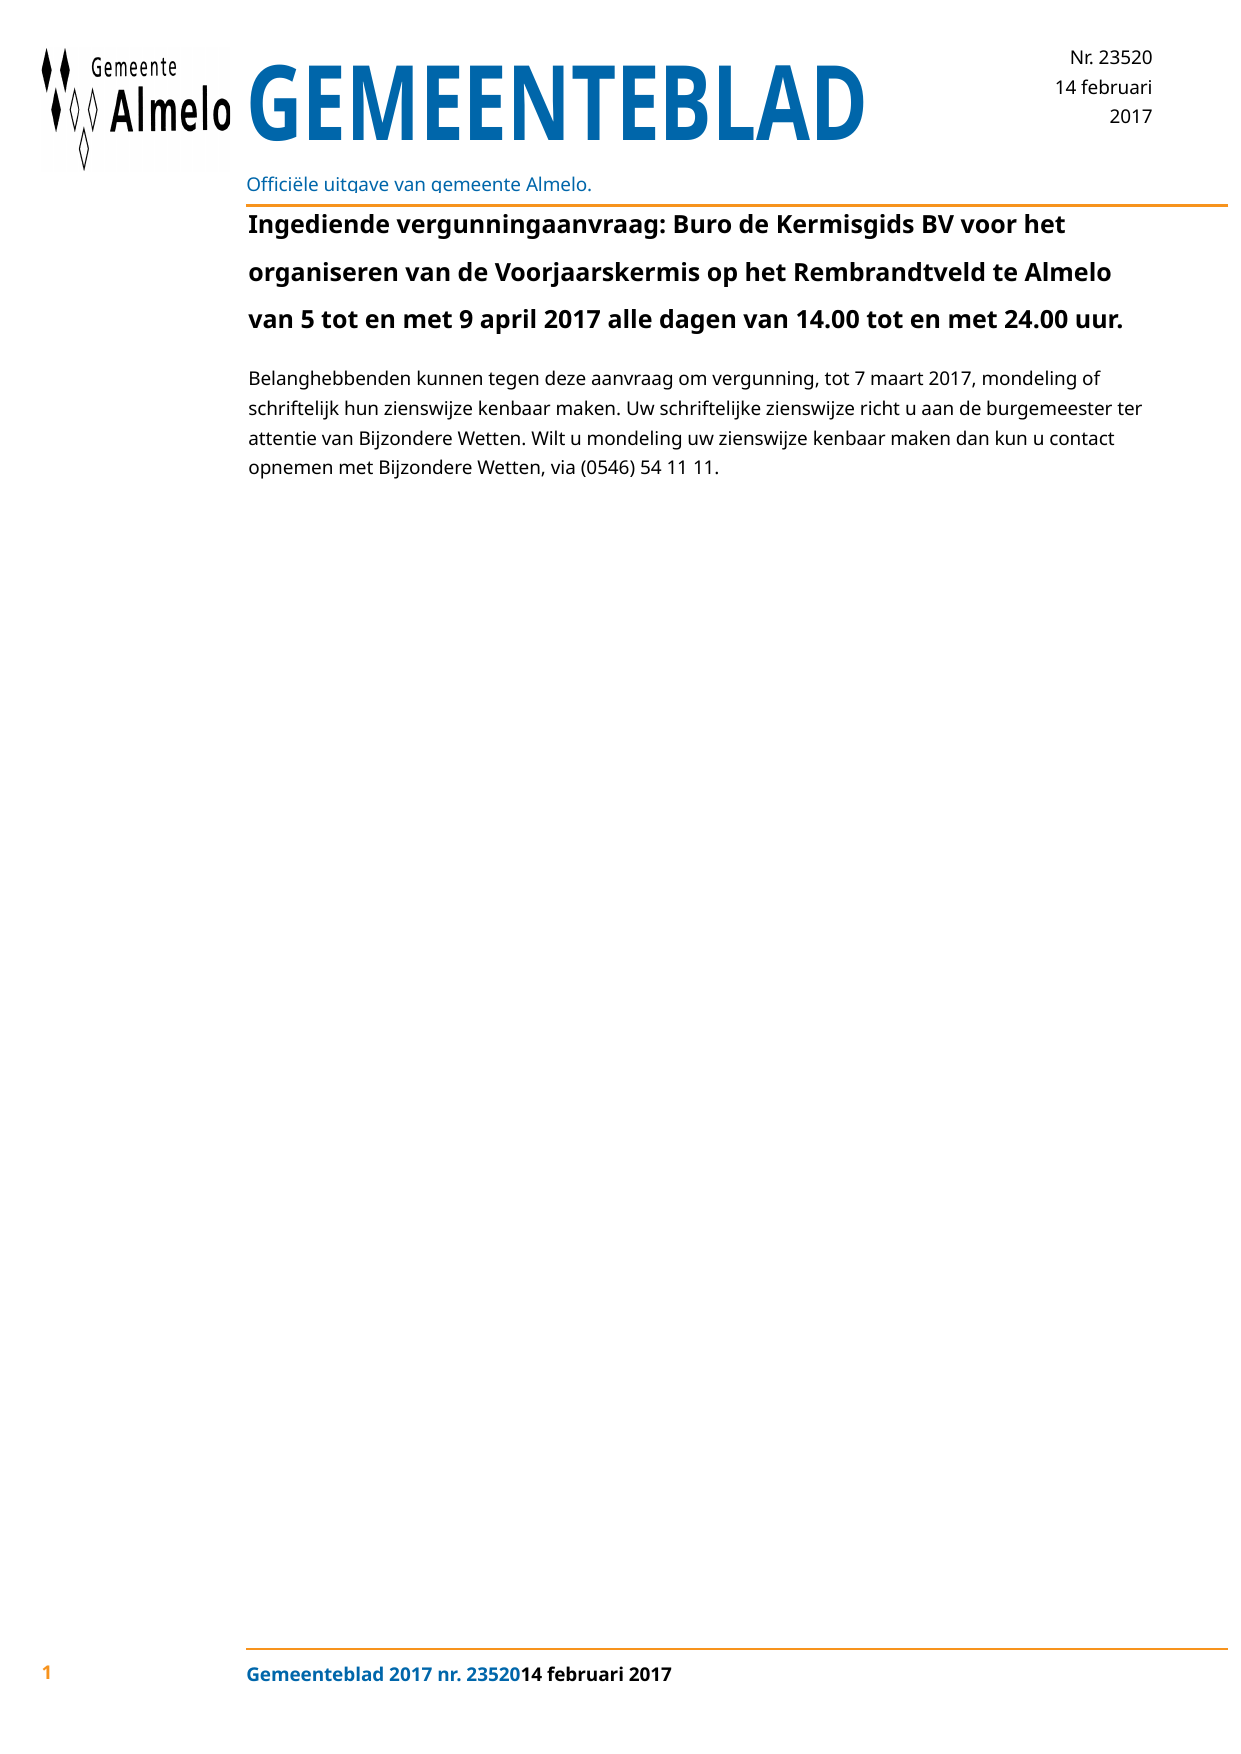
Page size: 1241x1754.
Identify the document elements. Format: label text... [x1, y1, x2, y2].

picture [41, 47, 231, 172]
text Ingediende vergunningaanvraag: Buro de Kermisgids BV voor het organiseren van de Voorjaarskermis op het Rembrandtveld te Almelo van 5 tot en met 9 april 2017 alle dagen van 14.00 tot en met 24.00 uur. [248, 207, 1152, 336]
text Belanghebbenden kunnen tegen deze aanvraag om vergunning, tot 7 maart 2017, mondeling of schriftelijk hun zienswijze kenbaar maken. Uw schriftelijke zienswijze richt u aan de burgemeester ter attentie van Bijzondere Wetten. Wilt u mondeling uw zienswijze kenbaar maken dan kun u contact opnemen met Bijzondere Wetten, via (0546) 54 11 11. [248, 366, 1152, 480]
